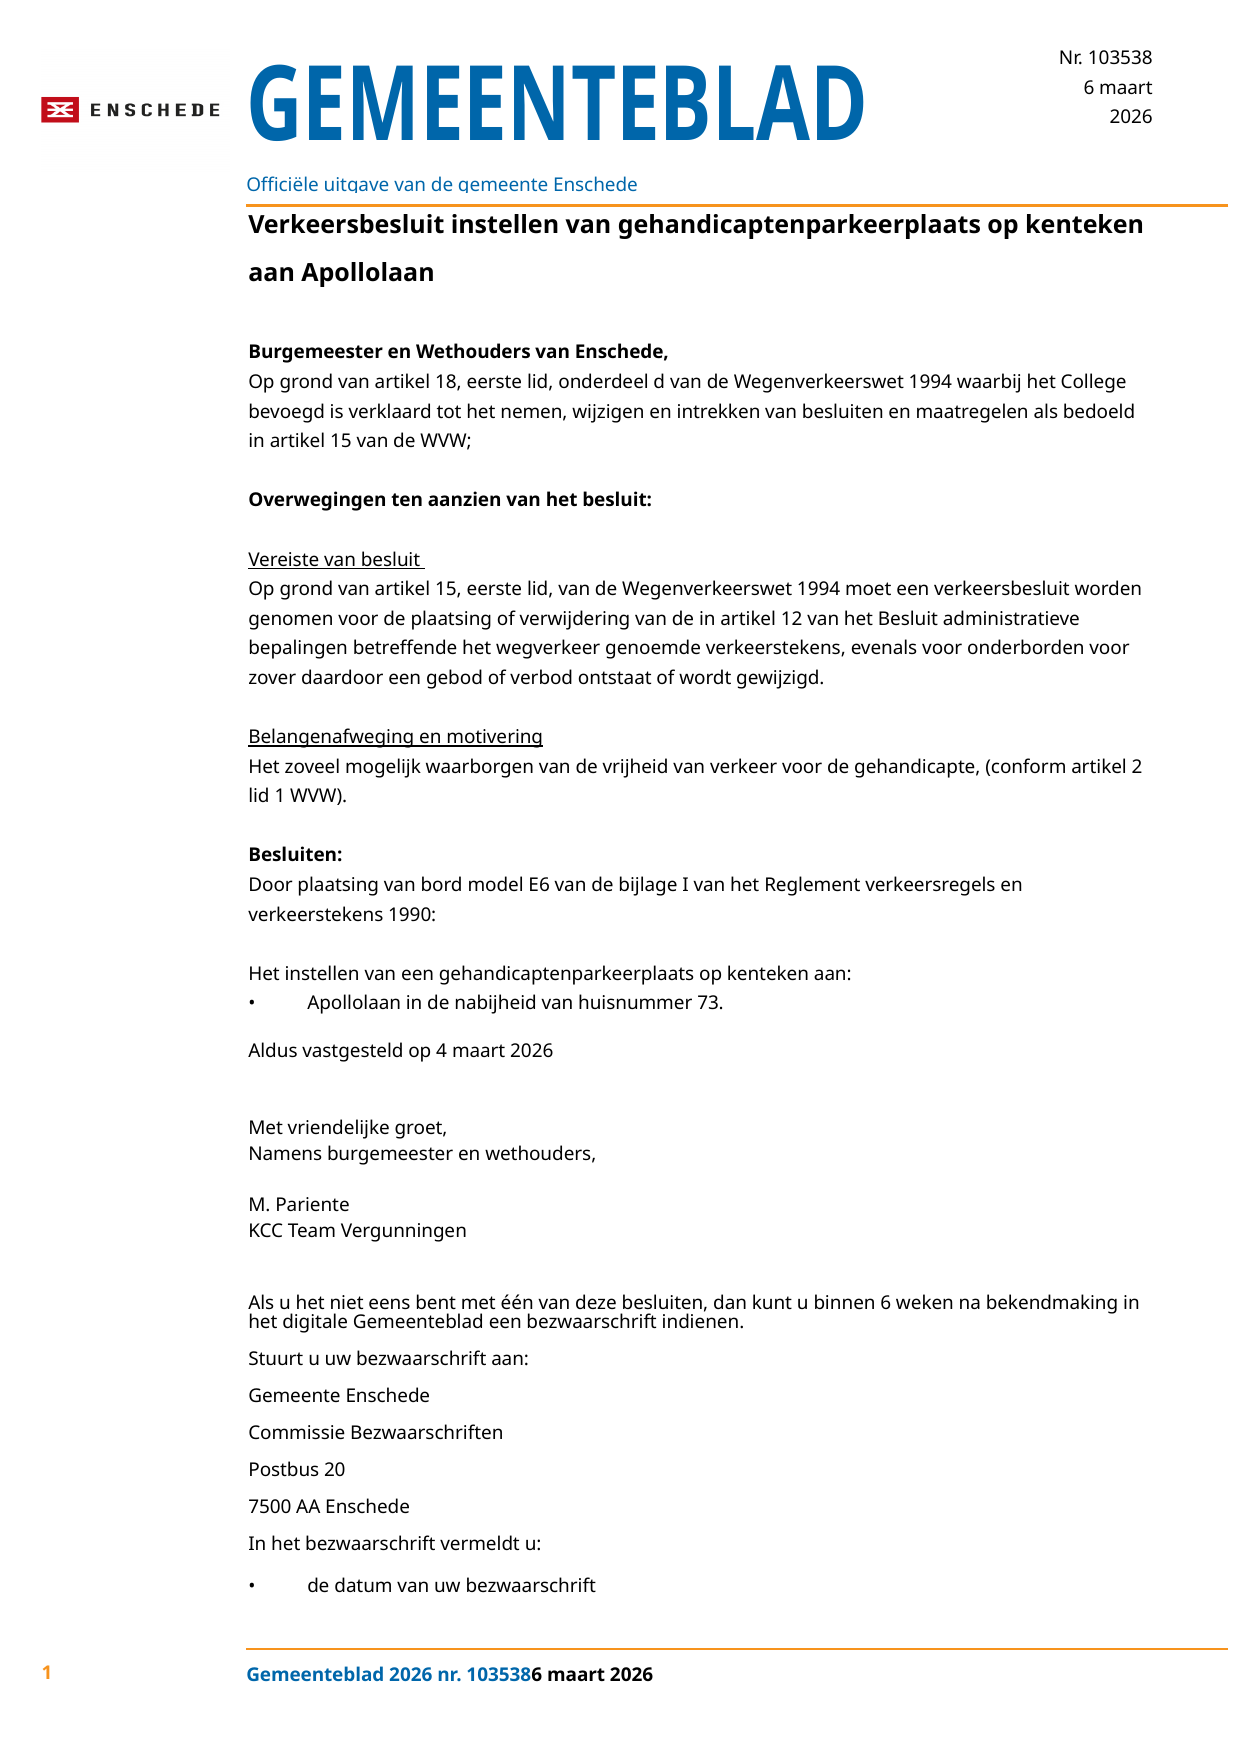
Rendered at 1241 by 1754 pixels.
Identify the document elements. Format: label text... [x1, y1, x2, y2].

text Op grond van artikel 15, eerste lid, van de Wegenverkeerswet 1994 moet een verkeersbesluit worden genomen voor de plaatsing of verwijdering van de in artikel 12 van het Besluit administratieve bepalingen betreffende het wegverkeer genoemde verkeerstekens, evenals voor onderborden voor zover daardoor een gebod of verbod ontstaat of wordt gewijzigd. [248, 575, 1152, 690]
text 7500 AA Enschede [248, 1498, 1152, 1517]
text Door plaatsing van bord model E6 van de bijlage I van het Reglement verkeersregels en verkeerstekens 1990: [248, 871, 1152, 926]
text In het bezwaarschrift vermeldt u: [248, 1535, 1152, 1554]
list Apollolaan in de nabijheid van huisnummer 73. [248, 989, 1152, 1015]
text Stuurt u uw bezwaarschrift aan: [248, 1350, 1152, 1369]
text KCC Team Vergunningen [248, 1217, 1152, 1243]
text Aldus vastgesteld op 4 maart 2026 [248, 1037, 1152, 1063]
text Als u het niet eens bent met één van deze besluiten, dan kunt u binnen 6 weken na bekendmaking in het digitale Gemeenteblad een bezwaarschrift indienen. [248, 1294, 1152, 1332]
text Het instellen van een gehandicaptenparkeerplaats op kenteken aan: [248, 960, 1152, 986]
text M. Pariente [248, 1192, 1152, 1217]
text Het zoveel mogelijk waarborgen van de vrijheid van verkeer voor de gehandicapte, (conform artikel 2 lid 1 WVW). [248, 753, 1152, 808]
text Met vriendelijke groet, [248, 1114, 1152, 1140]
text Burgemeester en Wethouders van Enschede, [248, 339, 1152, 364]
text Besluiten: [248, 842, 1152, 867]
text Vereiste van besluit [248, 546, 1152, 571]
text Verkeersbesluit instellen van gehandicaptenparkeerplaats op kenteken aan Apollolaan [248, 207, 1152, 288]
text Op grond van artikel 18, eerste lid, onderdeel d van de Wegenverkeerswet 1994 waarbij het College bevoegd is verklaard tot het nemen, wijzigen en intrekken van besluiten en maatregelen als bedoeld in artikel 15 van de WVW; [248, 368, 1152, 453]
text Postbus 20 [248, 1461, 1152, 1480]
text Namens burgemeester en wethouders, [248, 1140, 1152, 1166]
picture [41, 47, 231, 172]
text Gemeente Enschede [248, 1387, 1152, 1406]
list de datum van uw bezwaarschrift [248, 1572, 1152, 1598]
text Overwegingen ten aanzien van het besluit: [248, 487, 1152, 512]
text Belangenafweging en motivering [248, 723, 1152, 749]
text Commissie Bezwaarschriften [248, 1424, 1152, 1443]
